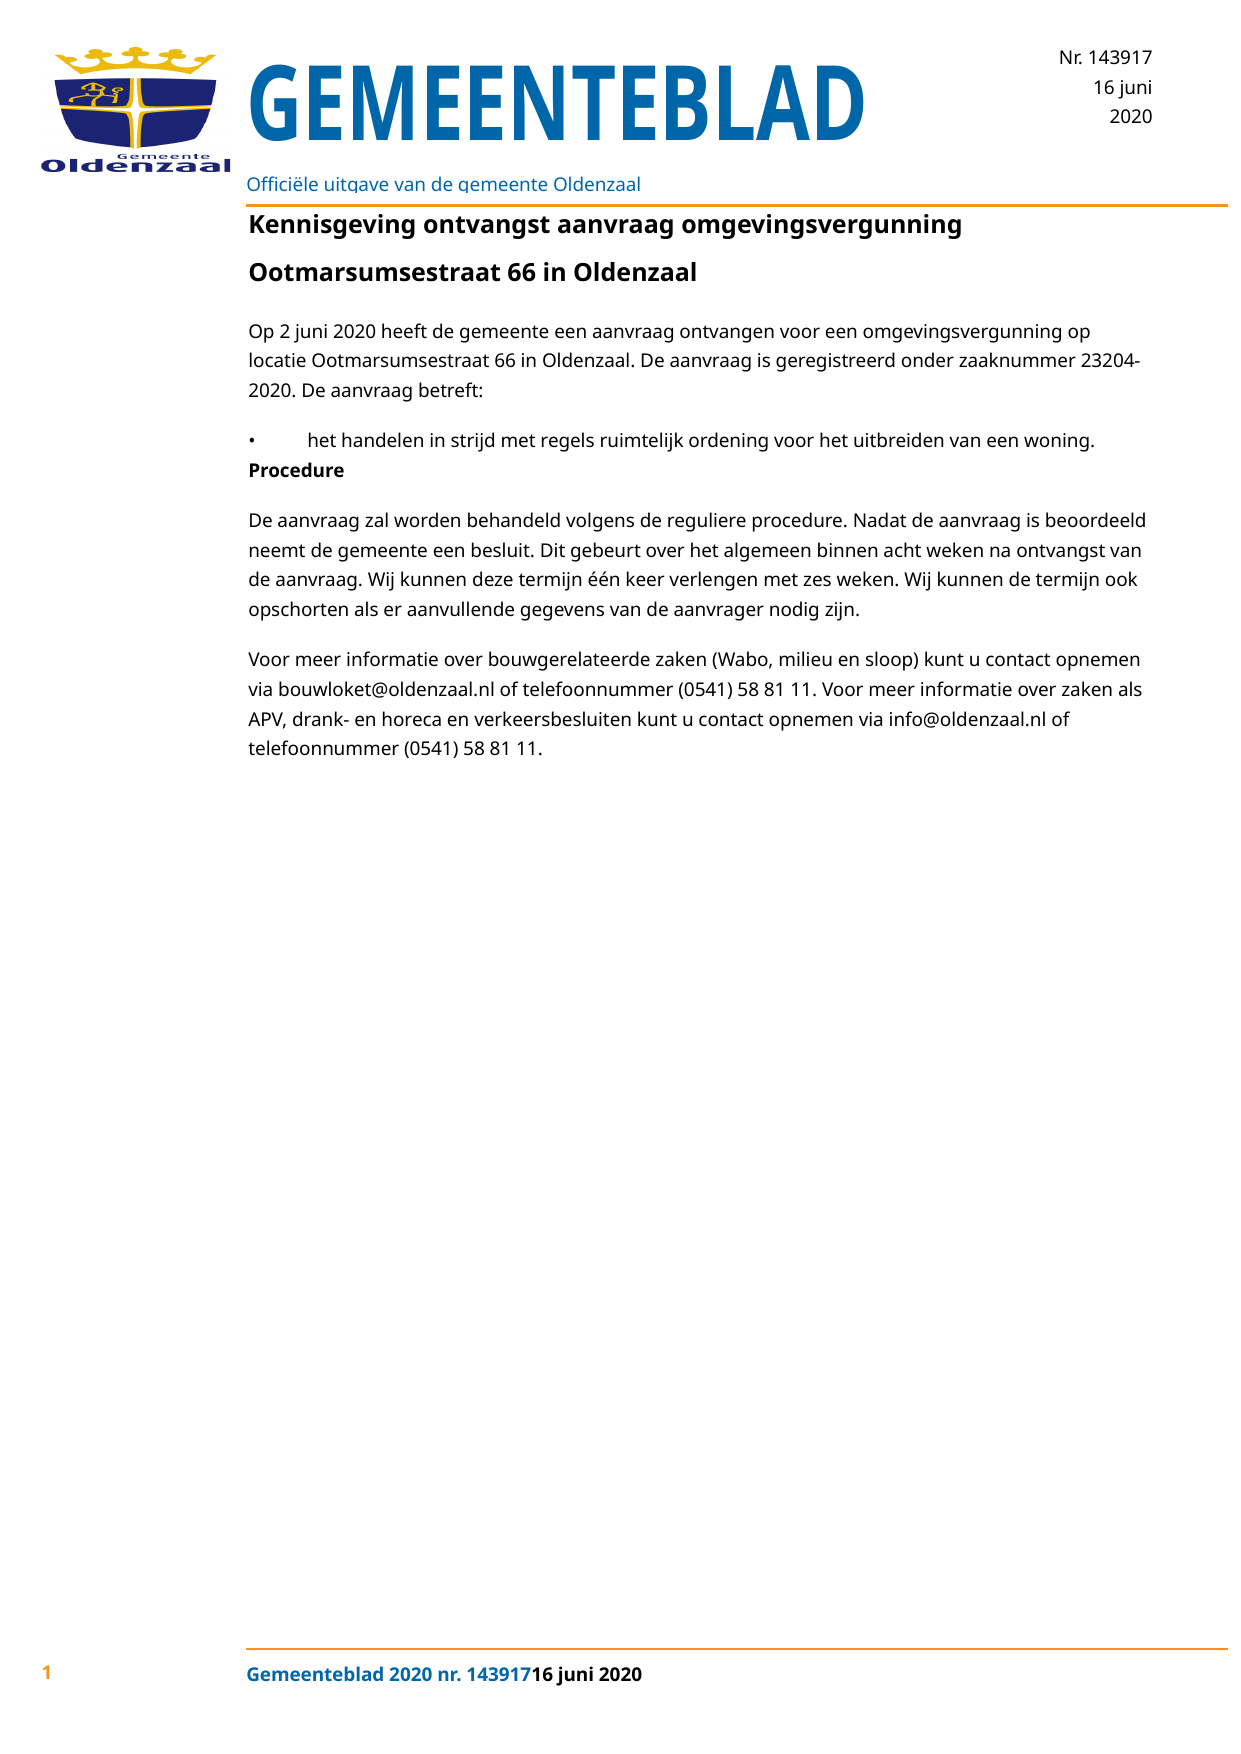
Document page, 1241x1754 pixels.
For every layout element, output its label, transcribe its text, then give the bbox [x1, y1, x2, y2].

picture [41, 47, 231, 172]
text Kennisgeving ontvangst aanvraag omgevingsvergunning Ootmarsumsestraat 66 in Oldenzaal [248, 207, 1152, 288]
text Procedure [248, 457, 1152, 483]
list het handelen in strijd met regels ruimtelijk ordening voor het uitbreiden van een woning. [248, 427, 1152, 453]
text De aanvraag zal worden behandeld volgens de reguliere procedure. Nadat de aanvraag is beoordeeld neemt de gemeente een besluit. Dit gebeurt over het algemeen binnen acht weken na ontvangst van de aanvraag. Wij kunnen deze termijn één keer verlengen met zes weken. Wij kunnen de termijn ook opschorten als er aanvullende gegevens van de aanvrager nodig zijn. [248, 507, 1152, 622]
text Voor meer informatie over bouwgerelateerde zaken (Wabo, milieu en sloop) kunt u contact opnemen via bouwloket@oldenzaal.nl of telefoonnummer (0541) 58 81 11. Voor meer informatie over zaken als APV, drank- en horeca en verkeersbesluiten kunt u contact opnemen via info@oldenzaal.nl of telefoonnummer (0541) 58 81 11. [248, 647, 1152, 761]
text Op 2 juni 2020 heeft de gemeente een aanvraag ontvangen voor een omgevingsvergunning op locatie Ootmarsumsestraat 66 in Oldenzaal. De aanvraag is geregistreerd onder zaaknummer 23204-2020. De aanvraag betreft: [248, 318, 1152, 403]
